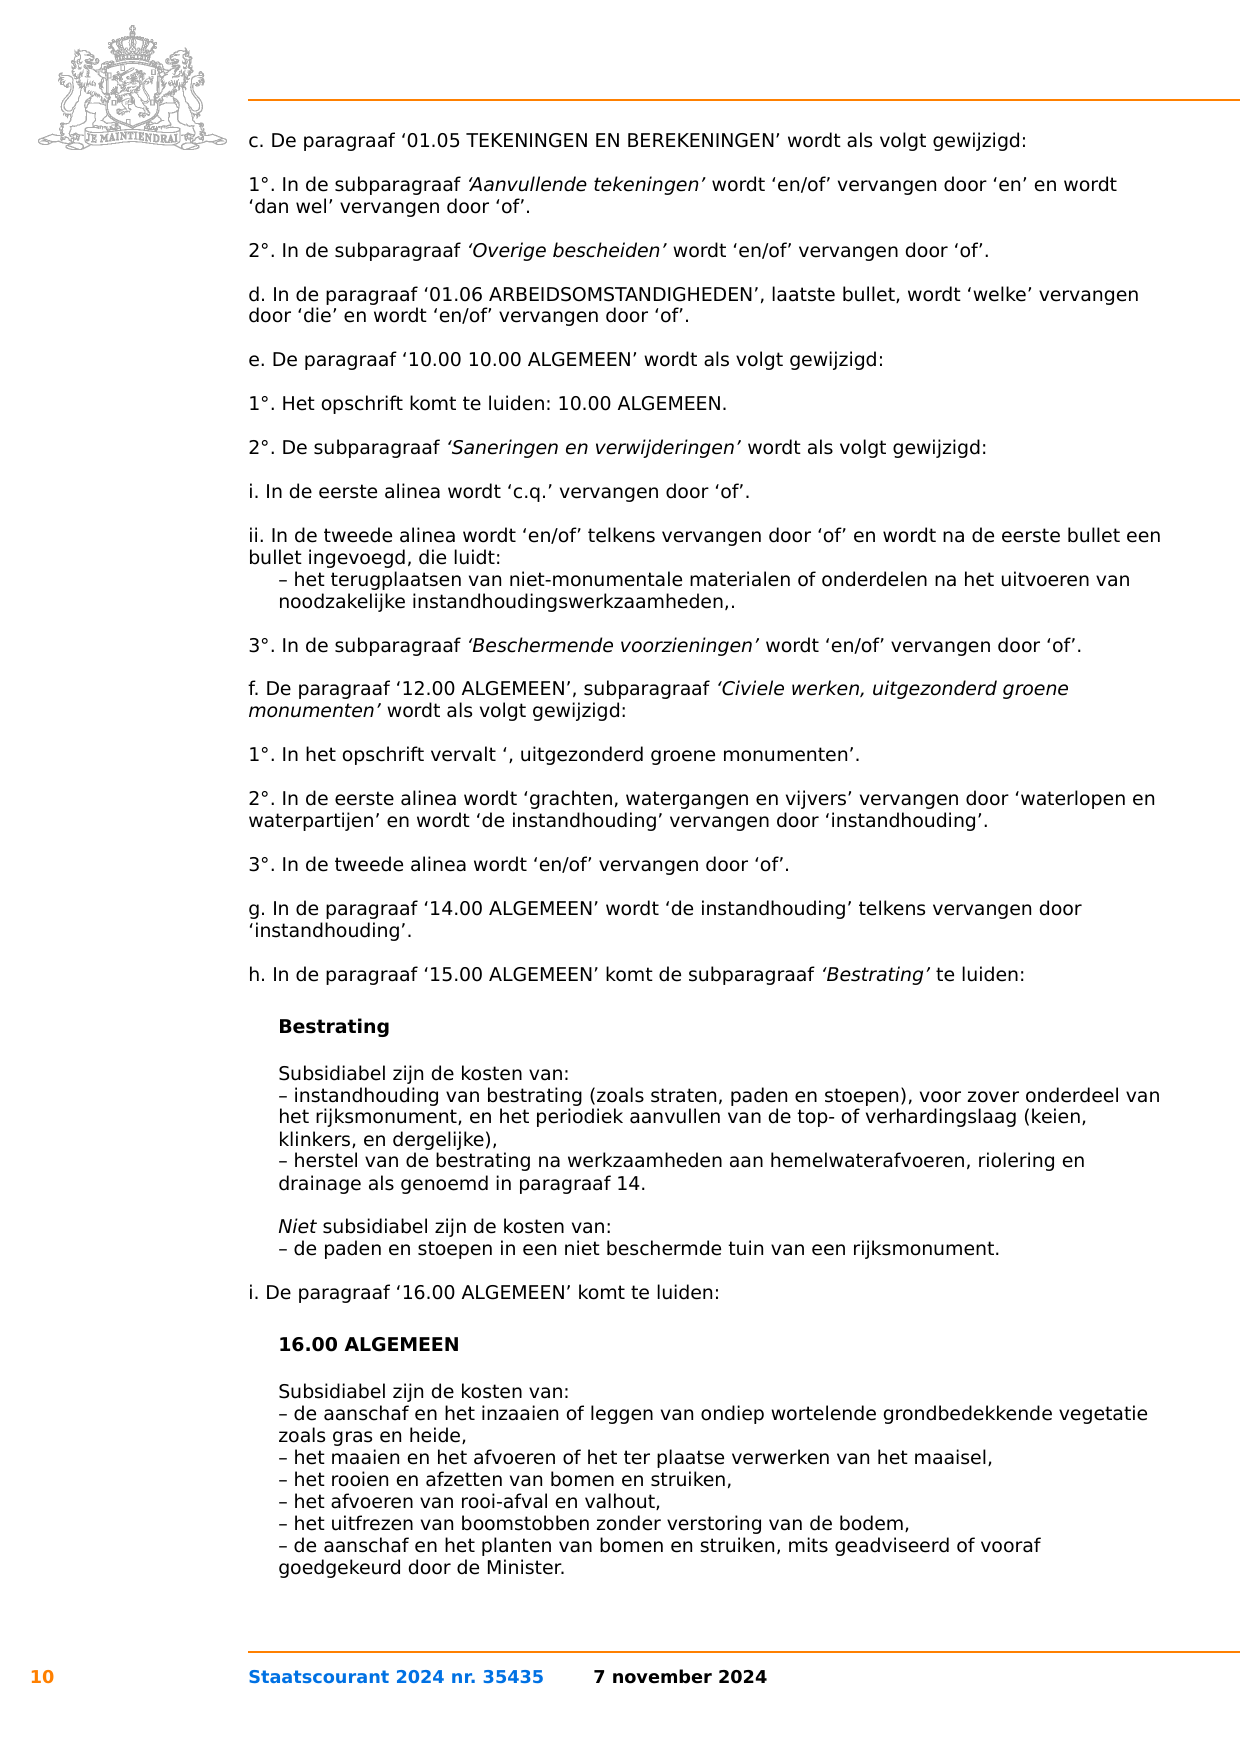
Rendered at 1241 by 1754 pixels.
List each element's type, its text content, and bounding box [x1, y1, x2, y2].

text – instandhouding van bestrating (zoals straten, paden en stoepen), voor zover onderdeel van het rijksmonument, en het periodiek aanvullen van de top- of verhardingslaag (keien, klinkers, en dergelijke), [278, 1084, 1163, 1150]
text e. De paragraaf ‘10.00 10.00 ALGEMEEN’ wordt als volgt gewijzigd: [248, 349, 1163, 371]
text – het rooien en afzetten van bomen en struiken, [278, 1469, 1163, 1491]
text 2°. In de eerste alinea wordt ‘grachten, watergangen en vijvers’ vervangen door ‘waterlopen en waterpartijen’ en wordt ‘de instandhouding’ vervangen door ‘instandhouding’. [248, 788, 1163, 832]
text h. In de paragraaf ‘15.00 ALGEMEEN’ komt de subparagraaf ‘Bestrating’ te luiden: [248, 963, 1163, 986]
text 2°. In de subparagraaf ‘Overige bescheiden’ wordt ‘en/of’ vervangen door ‘of’. [248, 239, 1163, 262]
text d. In de paragraaf ‘01.06 ARBEIDSOMSTANDIGHEDEN’, laatste bullet, wordt ‘welke’ vervangen door ‘die’ en wordt ‘en/of’ vervangen door ‘of’. [248, 283, 1163, 327]
picture [38, 25, 227, 150]
text – het afvoeren van rooi-afval en valhout, [278, 1491, 1163, 1513]
text i. De paragraaf ‘16.00 ALGEMEEN’ komt te luiden: [248, 1282, 1163, 1304]
text Subsidiabel zijn de kosten van: [278, 1381, 1163, 1403]
text 1°. In het opschrift vervalt ‘, uitgezonderd groene monumenten’. [248, 744, 1163, 766]
subtitle Bestrating [278, 1016, 1163, 1037]
text – het maaien en het afvoeren of het ter plaatse verwerken van het maaisel, [278, 1447, 1163, 1469]
text c. De paragraaf ‘01.05 TEKENINGEN EN BEREKENINGEN’ wordt als volgt gewijzigd: [248, 130, 1163, 152]
subtitle 16.00 ALGEMEEN [278, 1334, 1163, 1356]
text – herstel van de bestrating na werkzaamheden aan hemelwaterafvoeren, riolering en drainage als genoemd in paragraaf 14. [278, 1150, 1163, 1194]
text ii. In de tweede alinea wordt ‘en/of’ telkens vervangen door ‘of’ en wordt na de eerste bullet een bullet ingevoegd, die luidt: [248, 525, 1163, 569]
text – het terugplaatsen van niet-monumentale materialen of onderdelen na het uitvoeren van noodzakelijke instandhoudingswerkzaamheden,. [278, 569, 1163, 613]
text Niet subsidiabel zijn de kosten van: [278, 1216, 1163, 1238]
text – het uitfrezen van boomstobben zonder verstoring van de bodem, [278, 1513, 1163, 1535]
text 3°. In de subparagraaf ‘Beschermende voorzieningen’ wordt ‘en/of’ vervangen door ‘of’. [248, 634, 1163, 656]
text 3°. In de tweede alinea wordt ‘en/of’ vervangen door ‘of’. [248, 854, 1163, 876]
text i. In de eerste alinea wordt ‘c.q.’ vervangen door ‘of’. [248, 481, 1163, 503]
text – de aanschaf en het inzaaien of leggen van ondiep wortelende grondbedekkende vegetatie zoals gras en heide, [278, 1403, 1163, 1447]
text f. De paragraaf ‘12.00 ALGEMEEN’, subparagraaf ‘Civiele werken, uitgezonderd groene monumenten’ wordt als volgt gewijzigd: [248, 678, 1163, 722]
text 2°. De subparagraaf ‘Saneringen en verwijderingen’ wordt als volgt gewijzigd: [248, 437, 1163, 459]
text g. In de paragraaf ‘14.00 ALGEMEEN’ wordt ‘de instandhouding’ telkens vervangen door ‘instandhouding’. [248, 898, 1163, 942]
text Subsidiabel zijn de kosten van: [278, 1062, 1163, 1084]
text 1°. Het opschrift komt te luiden: 10.00 ALGEMEEN. [248, 393, 1163, 415]
text – de paden en stoepen in een niet beschermde tuin van een rijksmonument. [278, 1238, 1163, 1260]
text 1°. In de subparagraaf ‘Aanvullende tekeningen’ wordt ‘en/of’ vervangen door ‘en’ en wordt ‘dan wel’ vervangen door ‘of’. [248, 174, 1163, 218]
text – de aanschaf en het planten van bomen en struiken, mits geadviseerd of vooraf goedgekeurd door de Minister. [278, 1535, 1163, 1579]
